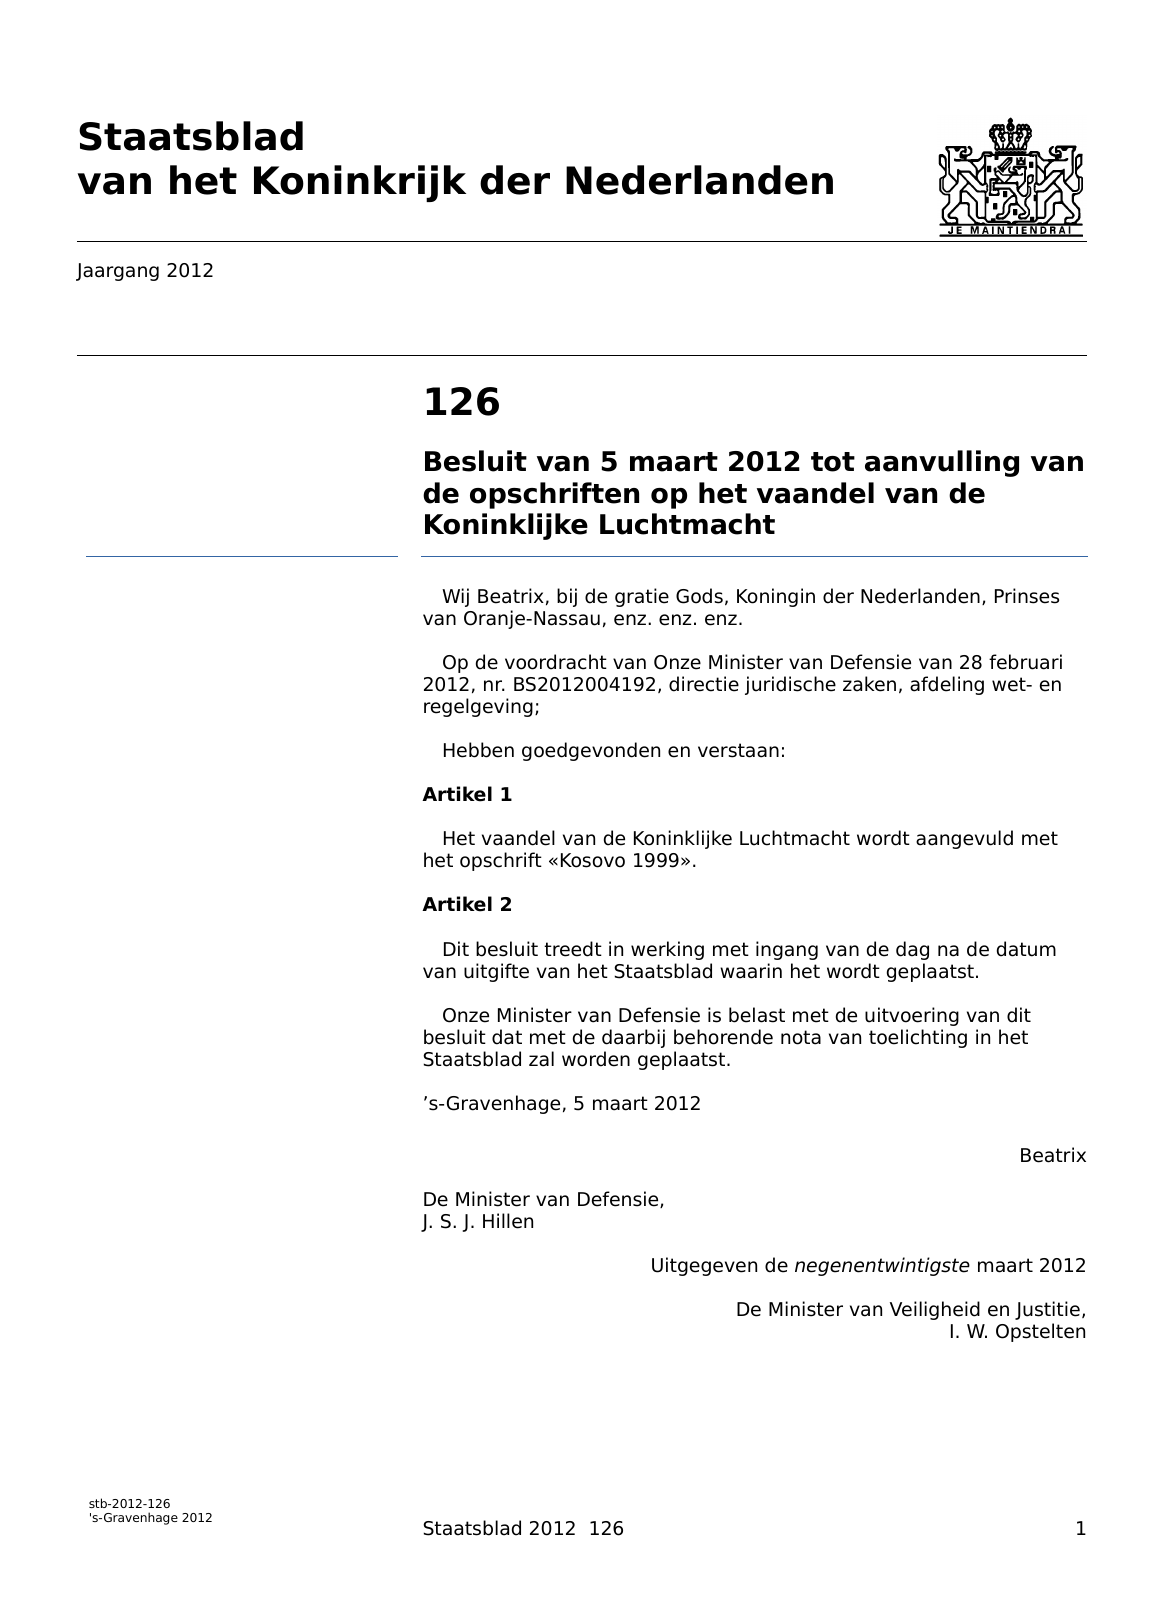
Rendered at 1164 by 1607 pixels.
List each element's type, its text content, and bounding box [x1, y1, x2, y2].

text 's-Gravenhage 2012 [88, 1511, 323, 1525]
subtitle Artikel 1 [422, 784, 1087, 806]
subtitle 126 [422, 381, 1087, 424]
text Onze Minister van Defensie is belast met de uitvoering van dit besluit dat met de daarbij behorende nota van toelichting in het Staatsblad zal worden geplaatst. [422, 1005, 1087, 1071]
text Uitgegeven de negenentwintigste maart 2012 [422, 1255, 1087, 1277]
text ’s-Gravenhage, 5 maart 2012 [422, 1093, 1087, 1115]
table_cell Jaargang 2012 [77, 242, 1087, 355]
table_header Staatsblad van het Koninkrijk der Nederlanden [77, 100, 886, 241]
text Dit besluit treedt in werking met ingang van de dag na de datum van uitgifte van het Staatsblad waarin het wordt geplaatst. [422, 938, 1087, 982]
table_header [886, 100, 1087, 241]
subtitle Artikel 2 [422, 894, 1087, 916]
picture [936, 115, 1087, 240]
text Besluit van 5 maart 2012 tot aanvulling van de opschriften op het vaandel van de Koninklijke Luchtmacht [422, 447, 1087, 541]
text De Minister van Defensie, J. S. J. Hillen [422, 1189, 1087, 1233]
text Wij Beatrix, bij de gratie Gods, Koningin der Nederlanden, Prinses van Oranje-Nassau, enz. enz. enz. [422, 586, 1087, 629]
text stb-2012-126 [88, 1497, 323, 1511]
text De Minister van Veiligheid en Justitie, I. W. Opstelten [422, 1299, 1087, 1343]
text Hebben goedgevonden en verstaan: [422, 740, 1087, 762]
text Het vaandel van de Koninklijke Luchtmacht wordt aangevuld met het opschrift «Kosovo 1999». [422, 828, 1087, 872]
text Op de voordracht van Onze Minister van Defensie van 28 februari 2012, nr. BS2012004192, directie juridische zaken, afdeling wet- en regelgeving; [422, 652, 1087, 718]
text Beatrix [422, 1145, 1087, 1167]
